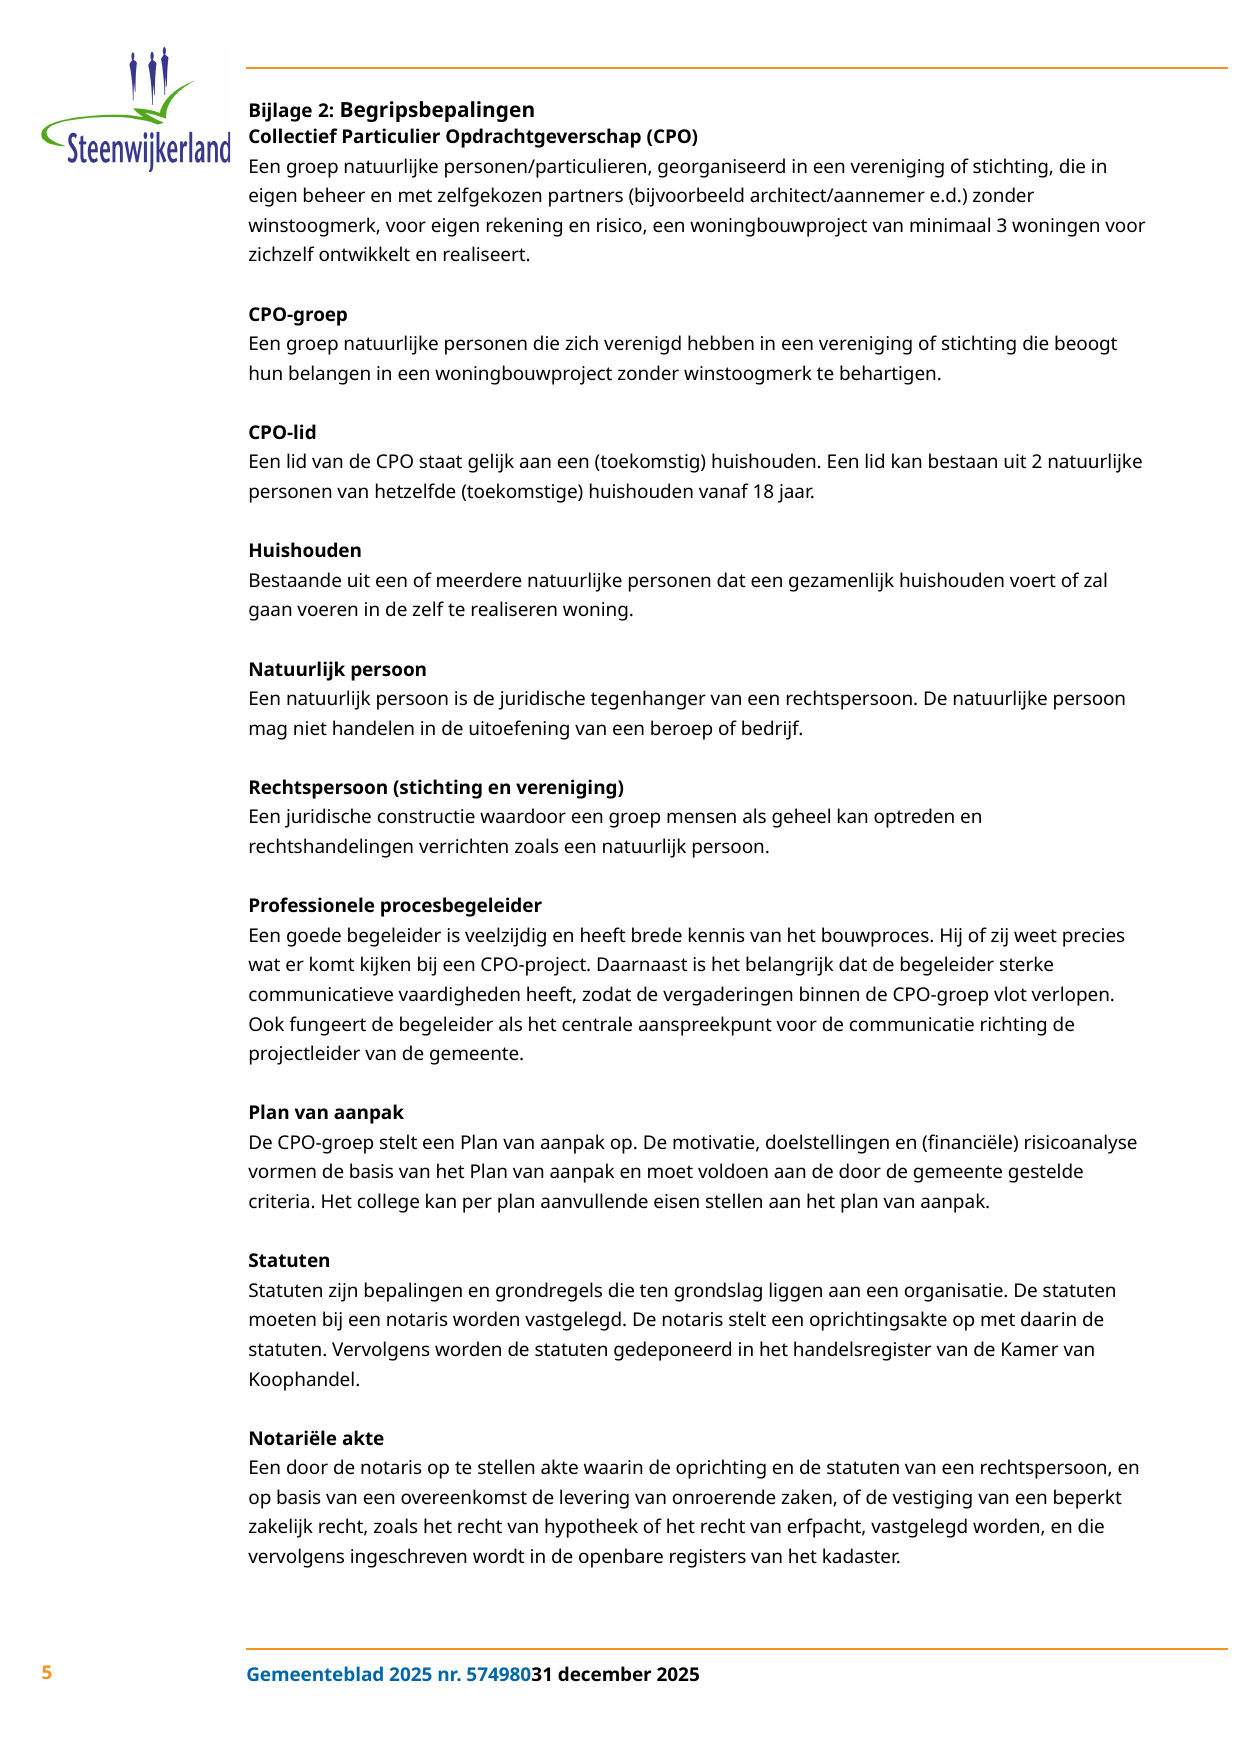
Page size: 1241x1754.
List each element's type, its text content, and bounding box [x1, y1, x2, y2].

text Een groep natuurlijke personen/particulieren, georganiseerd in een vereniging of stichting, die in eigen beheer en met zelfgekozen partners (bijvoorbeeld architect/aannemer e.d.) zonder winstoogmerk, voor eigen rekening en risico, een woningbouwproject van minimaal 3 woningen voor zichzelf ontwikkelt en realiseert. [248, 153, 1152, 267]
text Collectief Particulier Opdrachtgeverschap (CPO) [248, 123, 1152, 149]
text Statuten zijn bepalingen en grondregels die ten grondslag liggen aan een organisatie. De statuten moeten bij een notaris worden vastgelegd. De notaris stelt een oprichtingsakte op met daarin de statuten. Vervolgens worden de statuten gedeponeerd in het handelsregister van de Kamer van Koophandel. [248, 1277, 1152, 1392]
text Huishouden [248, 537, 1152, 563]
text CPO-groep [248, 301, 1152, 327]
text Een groep natuurlijke personen die zich verenigd hebben in een vereniging of stichting die beoogt hun belangen in een woningbouwproject zonder winstoogmerk te behartigen. [248, 330, 1152, 386]
text Professionele procesbegeleider [248, 892, 1152, 918]
text Een lid van de CPO staat gelijk aan een (toekomstig) huishouden. Een lid kan bestaan uit 2 natuurlijke personen van hetzelfde (toekomstige) huishouden vanaf 18 jaar. [248, 449, 1152, 504]
text Bijlage 2: Begripsbepalingen [248, 95, 1152, 123]
text Statuten [248, 1247, 1152, 1273]
text Een juridische constructie waardoor een groep mensen als geheel kan optreden en rechtshandelingen verrichten zoals een natuurlijk persoon. [248, 804, 1152, 859]
text CPO-lid [248, 419, 1152, 445]
text Notariële akte [248, 1425, 1152, 1451]
text De CPO-groep stelt een Plan van aanpak op. De motivatie, doelstellingen en (financiële) risicoanalyse vormen de basis van het Plan van aanpak en moet voldoen aan de door de gemeente gestelde criteria. Het college kan per plan aanvullende eisen stellen aan het plan van aanpak. [248, 1129, 1152, 1214]
text Natuurlijk persoon [248, 656, 1152, 682]
text Een door de notaris op te stellen akte waarin de oprichting en de statuten van een rechtspersoon, en op basis van een overeenkomst de levering van onroerende zaken, of de vestiging van een beperkt zakelijk recht, zoals het recht van hypotheek of het recht van erfpacht, vastgelegd worden, en die vervolgens ingeschreven wordt in de openbare registers van het kadaster. [248, 1454, 1152, 1569]
picture [41, 47, 231, 172]
text Bestaande uit een of meerdere natuurlijke personen dat een gezamenlijk huishouden voert of zal gaan voeren in de zelf te realiseren woning. [248, 567, 1152, 622]
text Plan van aanpak [248, 1099, 1152, 1125]
text Een natuurlijk persoon is de juridische tegenhanger van een rechtspersoon. De natuurlijke persoon mag niet handelen in de uitoefening van een beroep of bedrijf. [248, 685, 1152, 741]
text Een goede begeleider is veelzijdig en heeft brede kennis van het bouwproces. Hij of zij weet precies wat er komt kijken bij een CPO-project. Daarnaast is het belangrijk dat de begeleider sterke communicatieve vaardigheden heeft, zodat de vergaderingen binnen de CPO-groep vlot verlopen. Ook fungeert de begeleider als het centrale aanspreekpunt voor de communicatie richting de projectleider van de gemeente. [248, 922, 1152, 1066]
text Rechtspersoon (stichting en vereniging) [248, 774, 1152, 800]
